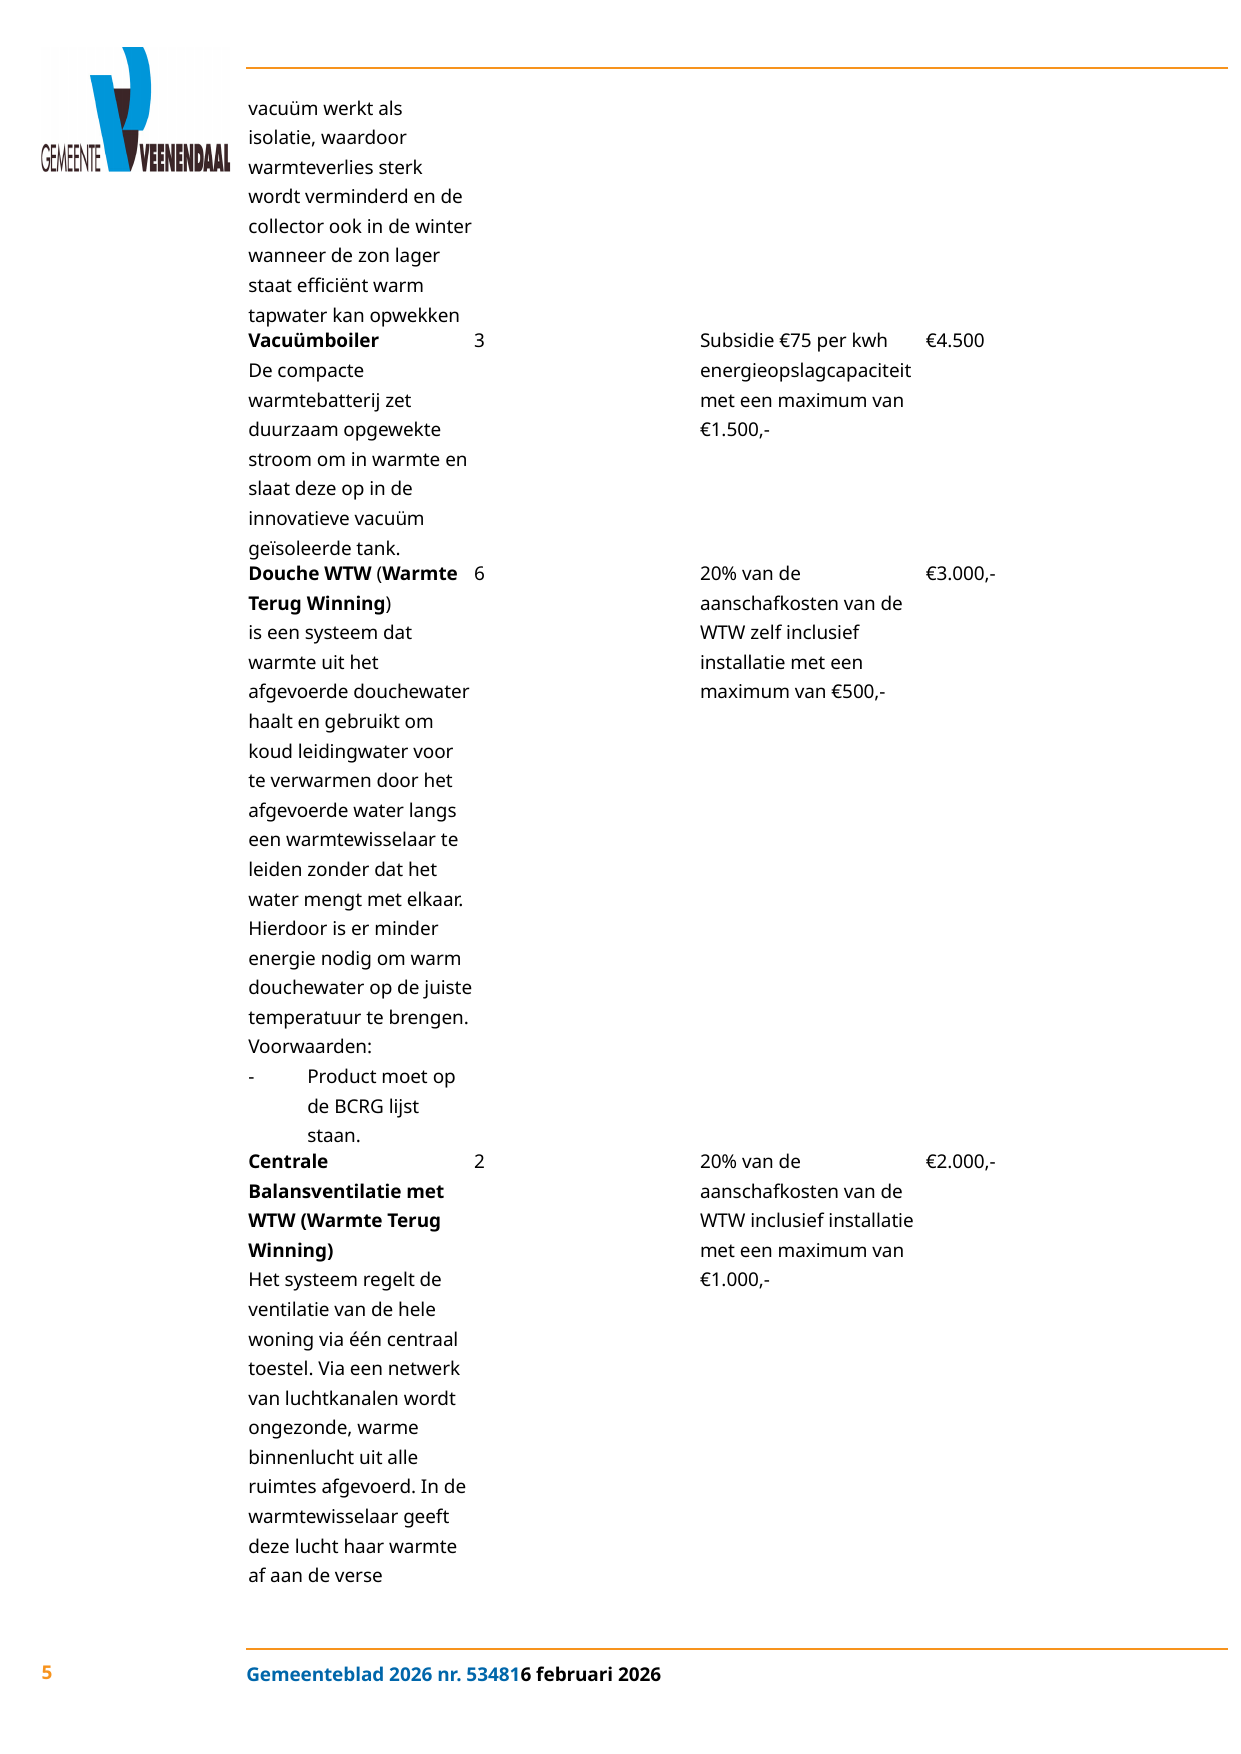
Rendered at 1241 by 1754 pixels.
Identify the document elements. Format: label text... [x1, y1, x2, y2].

table_cell 20% van de aanschafkosten van de WTW zelf inclusief installatie met een maximum van €500,- [700, 560, 926, 1148]
table_cell vacuüm werkt als isolatie, waardoor warmteverlies sterk wordt verminderd en de collector ook in de winter wanneer de zon lager staat efficiënt warm tapwater kan opwekken [248, 95, 474, 328]
table_cell [700, 95, 926, 328]
picture [41, 47, 130, 172]
table_cell Vacuümboiler De compacte warmtebatterij zet duurzaam opgewekte stroom om in warmte en slaat deze op in de innovatieve vacuüm geïsoleerde tank. [248, 328, 474, 560]
table_cell €4.500 [926, 328, 1152, 560]
table_cell Centrale Balansventilatie met WTW (Warmte Terug Winning) Het systeem regelt de ventilatie van de hele woning via één centraal toestel. Via een netwerk van luchtkanalen wordt ongezonde, warme binnenlucht uit alle ruimtes afgevoerd. In de warmtewisselaar geeft deze lucht haar warmte af aan de verse [248, 1148, 474, 1588]
table_cell [926, 95, 1152, 328]
table_cell Douche WTW (Warmte Terug Winning) is een systeem dat warmte uit het afgevoerde douchewater haalt en gebruikt om koud leidingwater voor te verwarmen door het afgevoerde water langs een warmtewisselaar te leiden zonder dat het water mengt met elkaar. Hierdoor is er minder energie nodig om warm douchewater op de juiste temperatuur te brengen. Voorwaarden: Product moet op de BCRG lijst staan. [248, 560, 474, 1148]
table_cell €2.000,- [926, 1148, 1152, 1588]
table_cell €3.000,- [926, 560, 1152, 1148]
table_cell 6 [474, 560, 700, 1148]
table_cell [474, 95, 700, 328]
picture [123, 47, 231, 172]
table_cell 3 [474, 328, 700, 560]
table_cell 20% van de aanschafkosten van de WTW inclusief installatie met een maximum van €1.000,- [700, 1148, 926, 1588]
table_cell Subsidie €75 per kwh energieopslagcapaciteit met een maximum van €1.500,- [700, 328, 926, 560]
table_cell 2 [474, 1148, 700, 1588]
